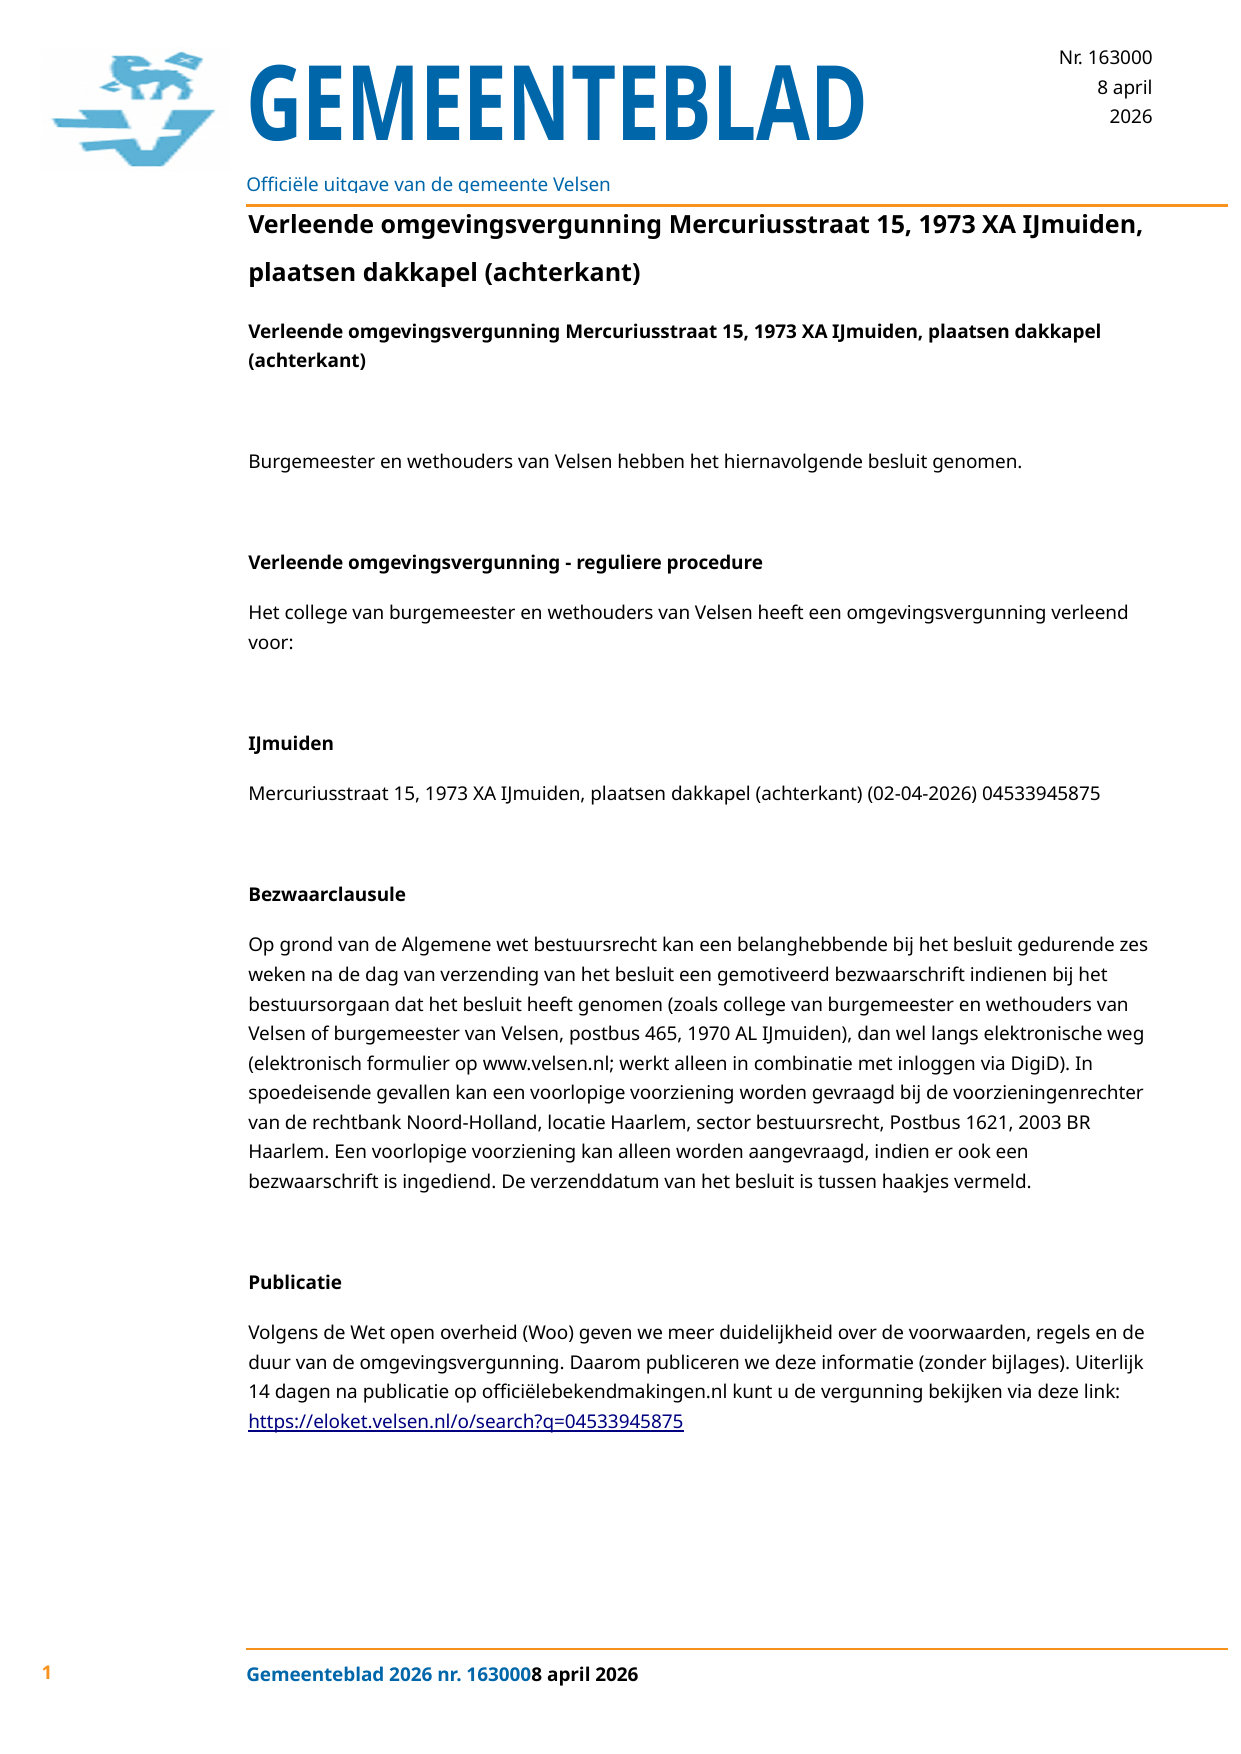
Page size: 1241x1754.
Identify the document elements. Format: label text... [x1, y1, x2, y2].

text Publicatie [248, 1269, 1152, 1295]
picture [41, 47, 231, 172]
text Mercuriusstraat 15, 1973 XA IJmuiden, plaatsen dakkapel (achterkant) (02-04-2026) 04533945875 [248, 780, 1152, 806]
text Volgens de Wet open overheid (Woo) geven we meer duidelijkheid over de voorwaarden, regels en de duur van de omgevingsvergunning. Daarom publiceren we deze informatie (zonder bijlages). Uiterlijk 14 dagen na publicatie op officiëlebekendmakingen.nl kunt u de vergunning bekijken via deze link: https://eloket.velsen.nl/o/search?q=04533945875 [248, 1319, 1152, 1434]
text Op grond van de Algemene wet bestuursrecht kan een belanghebbende bij het besluit gedurende zes weken na de dag van verzending van het besluit een gemotiveerd bezwaarschrift indienen bij het bestuursorgaan dat het besluit heeft genomen (zoals college van burgemeester en wethouders van Velsen of burgemeester van Velsen, postbus 465, 1970 AL IJmuiden), dan wel langs elektronische weg (elektronisch formulier op www.velsen.nl; werkt alleen in combinatie met inloggen via DigiD). In spoedeisende gevallen kan een voorlopige voorziening worden gevraagd bij de voorzieningenrechter van de rechtbank Noord-Holland, locatie Haarlem, sector bestuursrecht, Postbus 1621, 2003 BR Haarlem. Een voorlopige voorziening kan alleen worden aangevraagd, indien er ook een bezwaarschrift is ingediend. De verzenddatum van het besluit is tussen haakjes vermeld. [248, 932, 1152, 1194]
text Verleende omgevingsvergunning - reguliere procedure [248, 549, 1152, 575]
text IJmuiden [248, 730, 1152, 756]
text Burgemeester en wethouders van Velsen hebben het hiernavolgende besluit genomen. [248, 448, 1152, 474]
text Verleende omgevingsvergunning Mercuriusstraat 15, 1973 XA IJmuiden, plaatsen dakkapel (achterkant) [248, 207, 1152, 288]
text Bezwaarclausule [248, 881, 1152, 907]
text Het college van burgemeester en wethouders van Velsen heeft een omgevingsvergunning verleend voor: [248, 599, 1152, 655]
text Verleende omgevingsvergunning Mercuriusstraat 15, 1973 XA IJmuiden, plaatsen dakkapel (achterkant) [248, 318, 1152, 373]
